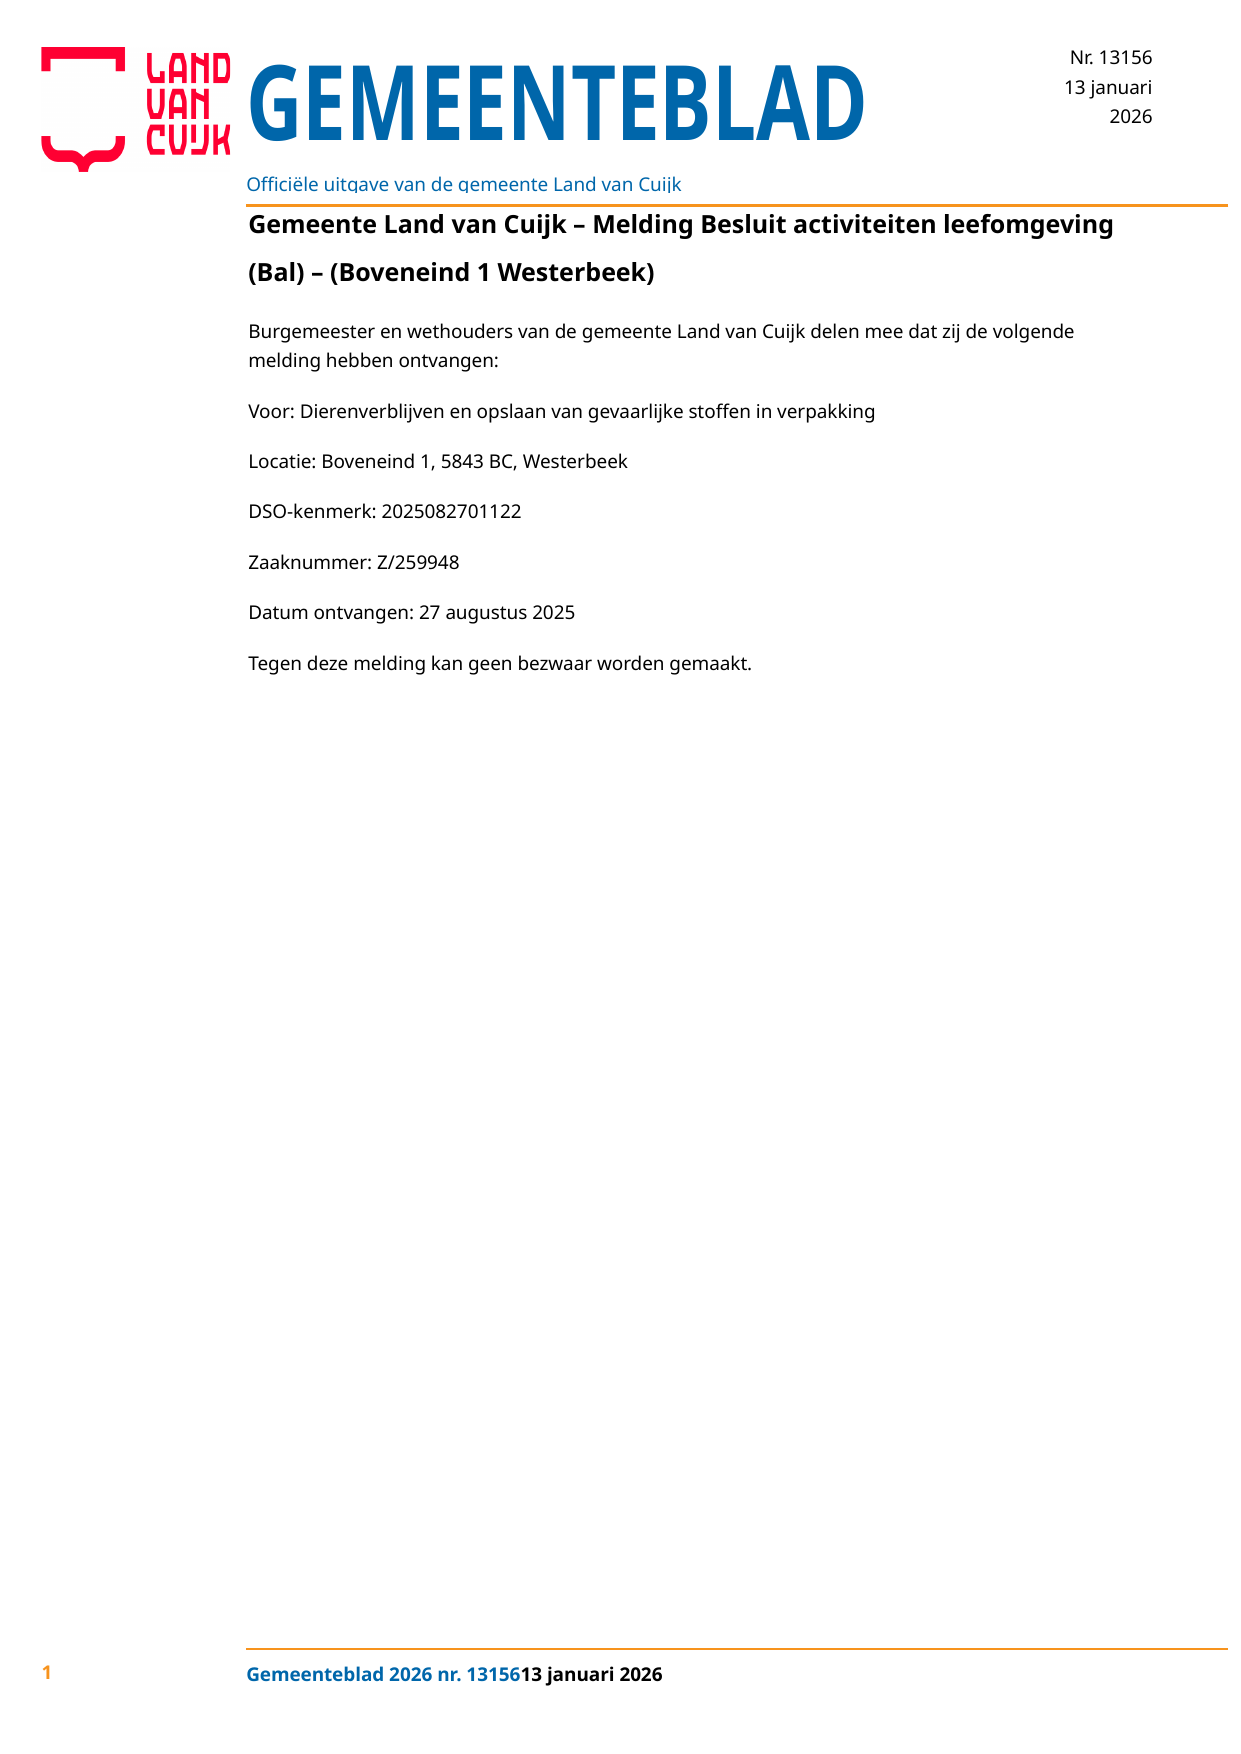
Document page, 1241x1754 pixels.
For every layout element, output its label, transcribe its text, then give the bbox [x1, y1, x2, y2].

text Zaaknummer: Z/259948 [248, 549, 1152, 575]
text Locatie: Boveneind 1, 5843 BC, Westerbeek [248, 448, 1152, 474]
text DSO-kenmerk: 2025082701122 [248, 499, 1152, 524]
text Tegen deze melding kan geen bezwaar worden gemaakt. [248, 650, 1152, 676]
text Gemeente Land van Cuijk – Melding Besluit activiteiten leefomgeving (Bal) – (Boveneind 1 Westerbeek) [248, 207, 1152, 288]
text Burgemeester en wethouders van de gemeente Land van Cuijk delen mee dat zij de volgende melding hebben ontvangen: [248, 318, 1152, 373]
text Voor: Dierenverblijven en opslaan van gevaarlijke stoffen in verpakking [248, 398, 1152, 424]
picture [41, 47, 231, 172]
text Datum ontvangen: 27 augustus 2025 [248, 599, 1152, 625]
